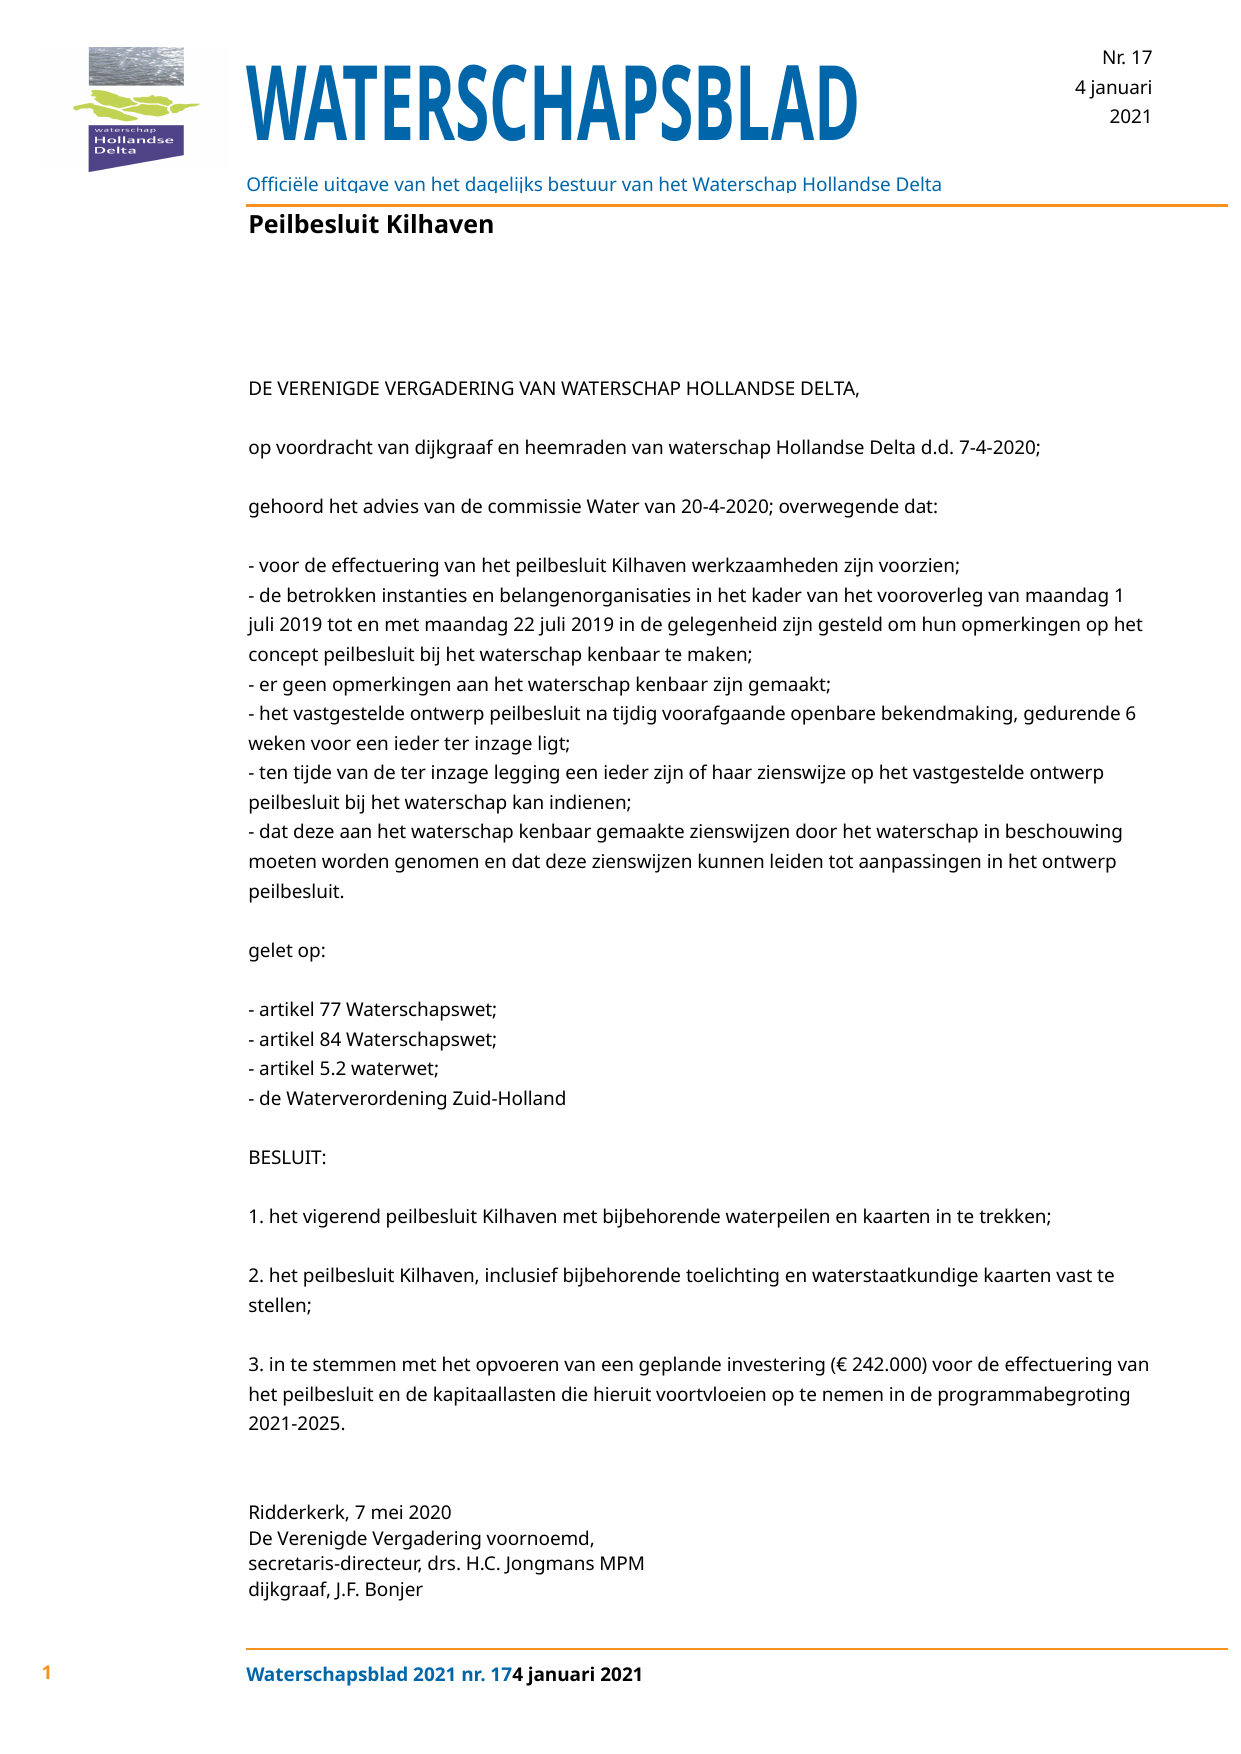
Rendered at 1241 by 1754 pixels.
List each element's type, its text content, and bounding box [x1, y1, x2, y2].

text - artikel 84 Waterschapswet; [248, 1026, 1152, 1051]
text - er geen opmerkingen aan het waterschap kenbaar zijn gemaakt; [248, 671, 1152, 696]
picture [41, 47, 231, 172]
text DE VERENIGDE VERGADERING VAN WATERSCHAP HOLLANDSE DELTA, [248, 375, 1152, 401]
text - de Waterverordening Zuid-Holland [248, 1085, 1152, 1111]
text op voordracht van dijkgraaf en heemraden van waterschap Hollandse Delta d.d. 7-4-2020; [248, 434, 1152, 460]
text - ten tijde van de ter inzage legging een ieder zijn of haar zienswijze op het vastgestelde ontwerp peilbesluit bij het waterschap kan indienen; [248, 759, 1152, 815]
text secretaris-directeur, drs. H.C. Jongmans MPM [248, 1551, 1152, 1576]
text - dat deze aan het waterschap kenbaar gemaakte zienswijzen door het waterschap in beschouwing moeten worden genomen en dat deze zienswijzen kunnen leiden tot aanpassingen in het ontwerp peilbesluit. [248, 819, 1152, 903]
text - voor de effectuering van het peilbesluit Kilhaven werkzaamheden zijn voorzien; [248, 552, 1152, 578]
text Ridderkerk, 7 mei 2020 [248, 1499, 1152, 1525]
text gehoord het advies van de commissie Water van 20-4-2020; overwegende dat: [248, 493, 1152, 519]
text - het vastgestelde ontwerp peilbesluit na tijdig voorafgaande openbare bekendmaking, gedurende 6 weken voor een ieder ter inzage ligt; [248, 700, 1152, 756]
text 3. in te stemmen met het opvoeren van een geplande investering (€ 242.000) voor de effectuering van het peilbesluit en de kapitaallasten die hieruit voortvloeien op te nemen in de programmabegroting 2021-2025. [248, 1351, 1152, 1436]
text - artikel 5.2 waterwet; [248, 1055, 1152, 1081]
text De Verenigde Vergadering voornoemd, [248, 1525, 1152, 1551]
text Peilbesluit Kilhaven [248, 207, 1152, 241]
text 2. het peilbesluit Kilhaven, inclusief bijbehorende toelichting en waterstaatkundige kaarten vast te stellen; [248, 1262, 1152, 1318]
text BESLUIT: [248, 1144, 1152, 1170]
text 1. het vigerend peilbesluit Kilhaven met bijbehorende waterpeilen en kaarten in te trekken; [248, 1203, 1152, 1229]
text - de betrokken instanties en belangenorganisaties in het kader van het vooroverleg van maandag 1 juli 2019 tot en met maandag 22 juli 2019 in de gelegenheid zijn gesteld om hun opmerkingen op het concept peilbesluit bij het waterschap kenbaar te maken; [248, 582, 1152, 667]
text - artikel 77 Waterschapswet; [248, 996, 1152, 1022]
text gelet op: [248, 937, 1152, 963]
text dijkgraaf, J.F. Bonjer [248, 1576, 1152, 1602]
